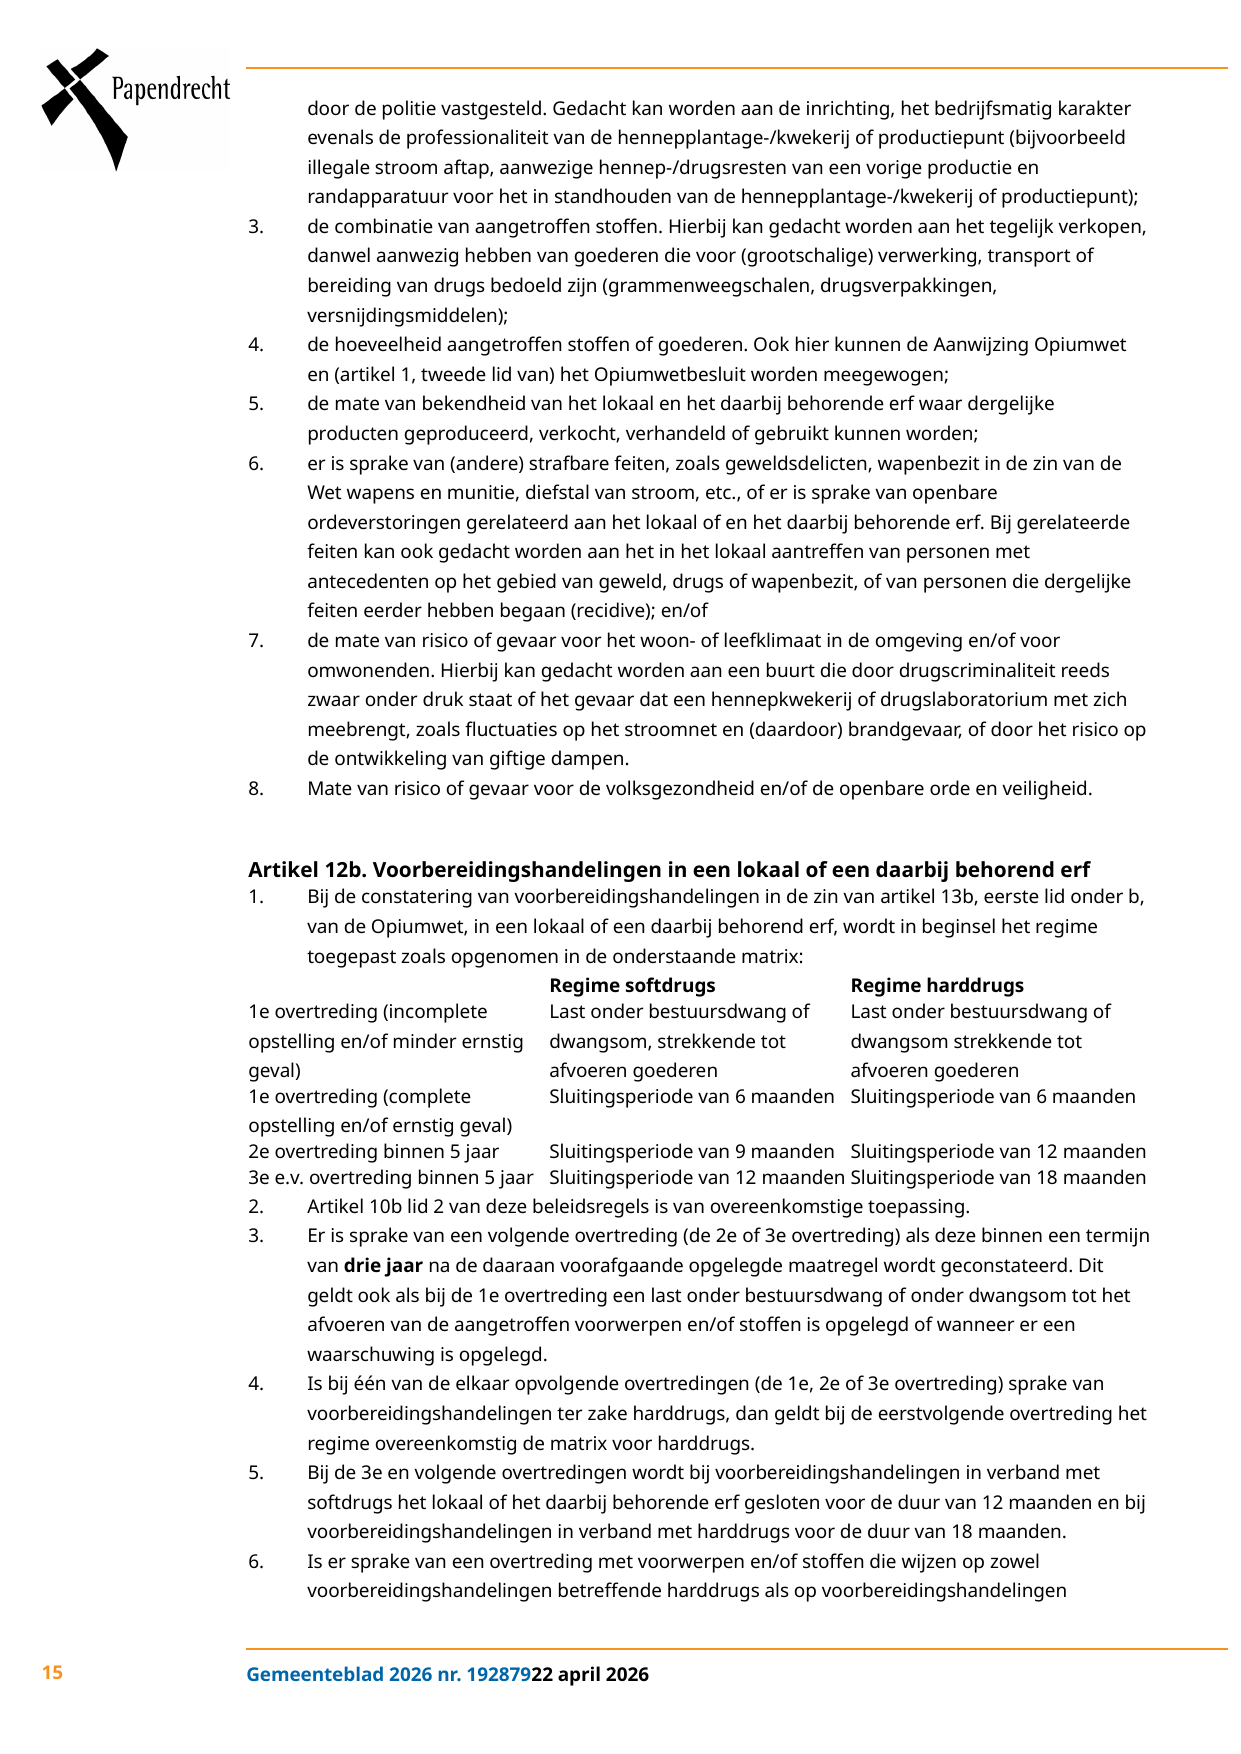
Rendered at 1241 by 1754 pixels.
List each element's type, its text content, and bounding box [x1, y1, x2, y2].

table_cell 1e overtreding (incomplete opstelling en/of minder ernstig geval) [248, 998, 549, 1083]
table_cell 3e e.v. overtreding binnen 5 jaar [248, 1164, 549, 1190]
list de mate van risico of gevaar voor het woon- of leefklimaat in de omgeving en/of voor omwonenden. Hierbij kan gedacht worden aan een buurt die door drugscriminaliteit reeds zwaar onder druk staat of het gevaar dat een hennepkwekerij of drugslaboratorium met zich meebrengt, zoals fluctuaties op het stroomnet en (daardoor) brandgevaar, of door het risico op de ontwikkeling van giftige dampen. [248, 627, 1152, 771]
list Er is sprake van een volgende overtreding (de 2e of 3e overtreding) als deze binnen een termijn van drie jaar na de daaraan voorafgaande opgelegde maatregel wordt geconstateerd. Dit geldt ook als bij de 1e overtreding een last onder bestuursdwang of onder dwangsom tot het afvoeren van de aangetroffen voorwerpen en/of stoffen is opgelegd of wanneer er een waarschuwing is opgelegd. [248, 1223, 1152, 1367]
list Bij de constatering van voorbereidingshandelingen in de zin van artikel 13b, eerste lid onder b, van de Opiumwet, in een lokaal of een daarbij behorend erf, wordt in beginsel het regime toegepast zoals opgenomen in de onderstaande matrix: [248, 884, 1152, 968]
list Is bij één van de elkaar opvolgende overtredingen (de 1e, 2e of 3e overtreding) sprake van voorbereidingshandelingen ter zake harddrugs, dan geldt bij de eerstvolgende overtreding het regime overeenkomstig de matrix voor harddrugs. [248, 1371, 1152, 1456]
table_header [248, 973, 549, 998]
table_cell Sluitingsperiode van 6 maanden [850, 1083, 1152, 1138]
list door de politie vastgesteld. Gedacht kan worden aan de inrichting, het bedrijfsmatig karakter evenals de professionaliteit van de hennepplantage-/kwekerij of productiepunt (bijvoorbeeld illegale stroom aftap, aanwezige hennep-/drugsresten van een vorige productie en randapparatuur voor het in standhouden van de hennepplantage-/kwekerij of productiepunt); [248, 95, 1152, 209]
table_cell Sluitingsperiode van 9 maanden [549, 1139, 850, 1164]
picture [41, 47, 231, 172]
table_cell Sluitingsperiode van 12 maanden [850, 1139, 1152, 1164]
table_cell 2e overtreding binnen 5 jaar [248, 1139, 549, 1164]
list de mate van bekendheid van het lokaal en het daarbij behorende erf waar dergelijke producten geproduceerd, verkocht, verhandeld of gebruikt kunnen worden; [248, 391, 1152, 446]
table_cell 1e overtreding (complete opstelling en/of ernstig geval) [248, 1083, 549, 1138]
table_header Regime softdrugs [549, 973, 850, 998]
table_cell Sluitingsperiode van 18 maanden [850, 1164, 1152, 1190]
list Mate van risico of gevaar voor de volksgezondheid en/of de openbare orde en veiligheid. [248, 775, 1152, 801]
list Artikel 10b lid 2 van deze beleidsregels is van overeenkomstige toepassing. [248, 1193, 1152, 1219]
table_cell Last onder bestuursdwang of dwangsom, strekkende tot afvoeren goederen [549, 998, 850, 1083]
list er is sprake van (andere) strafbare feiten, zoals geweldsdelicten, wapenbezit in de zin van de Wet wapens en munitie, diefstal van stroom, etc., of er is sprake van openbare ordeverstoringen gerelateerd aan het lokaal of en het daarbij behorende erf. Bij gerelateerde feiten kan ook gedacht worden aan het in het lokaal aantreffen van personen met antecedenten op het gebied van geweld, drugs of wapenbezit, of van personen die dergelijke feiten eerder hebben begaan (recidive); en/of [248, 450, 1152, 623]
list Bij de 3e en volgende overtredingen wordt bij voorbereidingshandelingen in verband met softdrugs het lokaal of het daarbij behorende erf gesloten voor de duur van 12 maanden en bij voorbereidingshandelingen in verband met harddrugs voor de duur van 18 maanden. [248, 1459, 1152, 1544]
list de hoeveelheid aangetroffen stoffen of goederen. Ook hier kunnen de Aanwijzing Opiumwet en (artikel 1, tweede lid van) het Opiumwetbesluit worden meegewogen; [248, 331, 1152, 387]
table_cell Last onder bestuursdwang of dwangsom strekkende tot afvoeren goederen [850, 998, 1152, 1083]
list Is er sprake van een overtreding met voorwerpen en/of stoffen die wijzen op zowel voorbereidingshandelingen betreffende harddrugs als op voorbereidingshandelingen [248, 1548, 1152, 1603]
text Artikel 12b. Voorbereidingshandelingen in een lokaal of een daarbij behorend erf [248, 855, 1152, 884]
list de combinatie van aangetroffen stoffen. Hierbij kan gedacht worden aan het tegelijk verkopen, danwel aanwezig hebben van goederen die voor (grootschalige) verwerking, transport of bereiding van drugs bedoeld zijn (grammenweegschalen, drugsverpakkingen, versnijdingsmiddelen); [248, 213, 1152, 328]
table_cell Sluitingsperiode van 6 maanden [549, 1083, 850, 1138]
table_header Regime harddrugs [850, 973, 1152, 998]
table_cell Sluitingsperiode van 12 maanden [549, 1164, 850, 1190]
